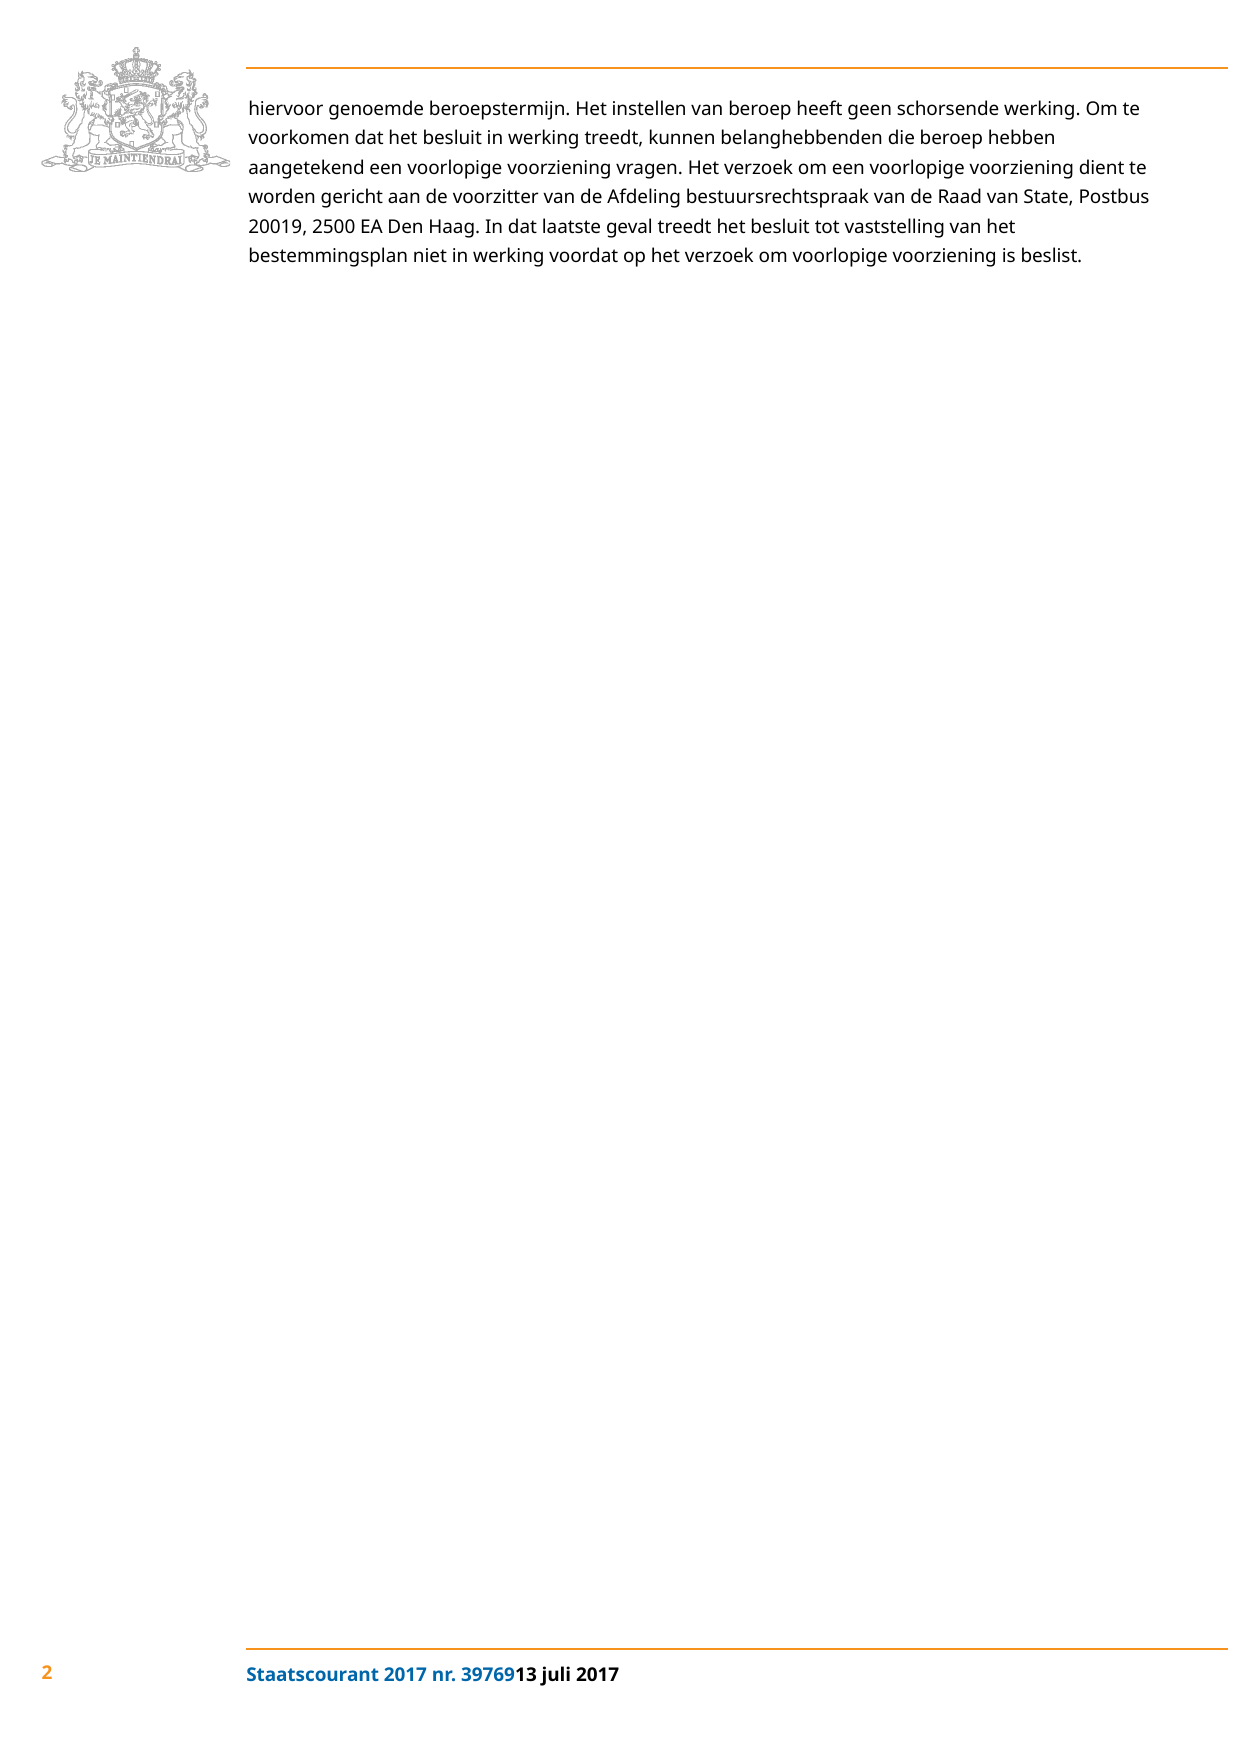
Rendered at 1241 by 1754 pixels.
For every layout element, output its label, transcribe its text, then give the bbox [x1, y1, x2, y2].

picture [41, 47, 231, 172]
text hiervoor genoemde beroepstermijn. Het instellen van beroep heeft geen schorsende werking. Om te voorkomen dat het besluit in werking treedt, kunnen belanghebbenden die beroep hebben aangetekend een voorlopige voorziening vragen. Het verzoek om een voorlopige voorziening dient te worden gericht aan de voorzitter van de Afdeling bestuursrechtspraak van de Raad van State, Postbus 20019, 2500 EA Den Haag. In dat laatste geval treedt het besluit tot vaststelling van het bestemmingsplan niet in werking voordat op het verzoek om voorlopige voorziening is beslist. [248, 95, 1152, 268]
